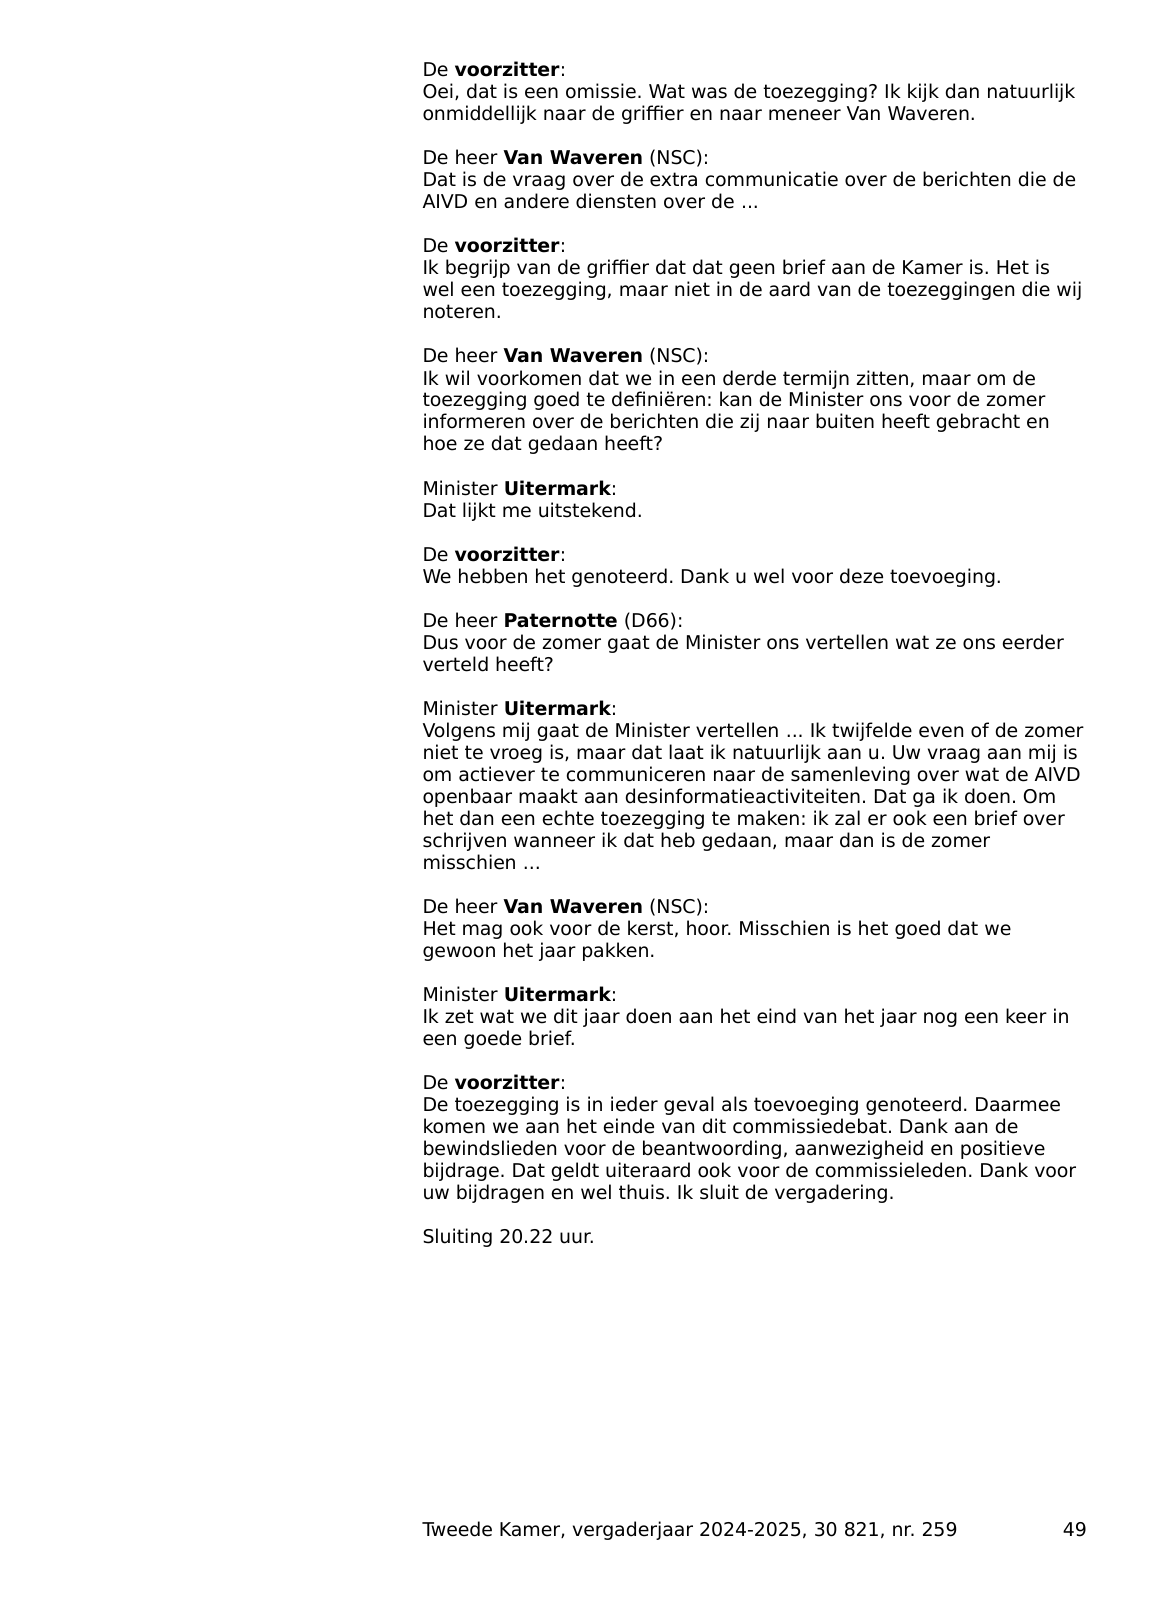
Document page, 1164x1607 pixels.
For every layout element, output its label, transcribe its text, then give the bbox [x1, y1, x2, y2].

text Ik zet wat we dit jaar doen aan het eind van het jaar nog een keer in een goede brief. [422, 1006, 1087, 1050]
text De voorzitter: [422, 1072, 1087, 1094]
text Oei, dat is een omissie. Wat was de toezegging? Ik kijk dan natuurlijk onmiddellijk naar de griffier en naar meneer Van Waveren. [422, 81, 1087, 125]
text Dat lijkt me uitstekend. [422, 499, 1087, 521]
text Ik wil voorkomen dat we in een derde termijn zitten, maar om de toezegging goed te definiëren: kan de Minister ons voor de zomer informeren over de berichten die zij naar buiten heeft gebracht en hoe ze dat gedaan heeft? [422, 367, 1087, 455]
text Het mag ook voor de kerst, hoor. Misschien is het goed dat we gewoon het jaar pakken. [422, 918, 1087, 962]
text Volgens mij gaat de Minister vertellen ... Ik twijfelde even of de zomer niet te vroeg is, maar dat laat ik natuurlijk aan u. Uw vraag aan mij is om actiever te communiceren naar de samenleving over wat de AIVD openbaar maakt aan desinformatieactiviteiten. Dat ga ik doen. Om het dan een echte toezegging te maken: ik zal er ook een brief over schrijven wanneer ik dat heb gedaan, maar dan is de zomer misschien ... [422, 720, 1087, 874]
text Ik begrijp van de griffier dat dat geen brief aan de Kamer is. Het is wel een toezegging, maar niet in de aard van de toezeggingen die wij noteren. [422, 257, 1087, 323]
text Minister Uitermark: [422, 698, 1087, 720]
text Minister Uitermark: [422, 984, 1087, 1006]
text Dus voor de zomer gaat de Minister ons vertellen wat ze ons eerder verteld heeft? [422, 632, 1087, 676]
text De voorzitter: [422, 235, 1087, 257]
text De voorzitter: [422, 544, 1087, 566]
text De toezegging is in ieder geval als toevoeging genoteerd. Daarmee komen we aan het einde van dit commissiedebat. Dank aan de bewindslieden voor de beantwoording, aanwezigheid en positieve bijdrage. Dat geldt uiteraard ook voor de commissieleden. Dank voor uw bijdragen en wel thuis. Ik sluit de vergadering. [422, 1094, 1087, 1204]
text We hebben het genoteerd. Dank u wel voor deze toevoeging. [422, 566, 1087, 588]
text Sluiting 20.22 uur. [422, 1226, 1087, 1248]
text De heer Van Waveren (NSC): [422, 345, 1087, 367]
text De heer Paternotte (D66): [422, 610, 1087, 632]
text De voorzitter: [422, 59, 1087, 81]
text Minister Uitermark: [422, 477, 1087, 499]
text Dat is de vraag over de extra communicatie over de berichten die de AIVD en andere diensten over de ... [422, 169, 1087, 213]
text De heer Van Waveren (NSC): [422, 896, 1087, 918]
text De heer Van Waveren (NSC): [422, 147, 1087, 169]
